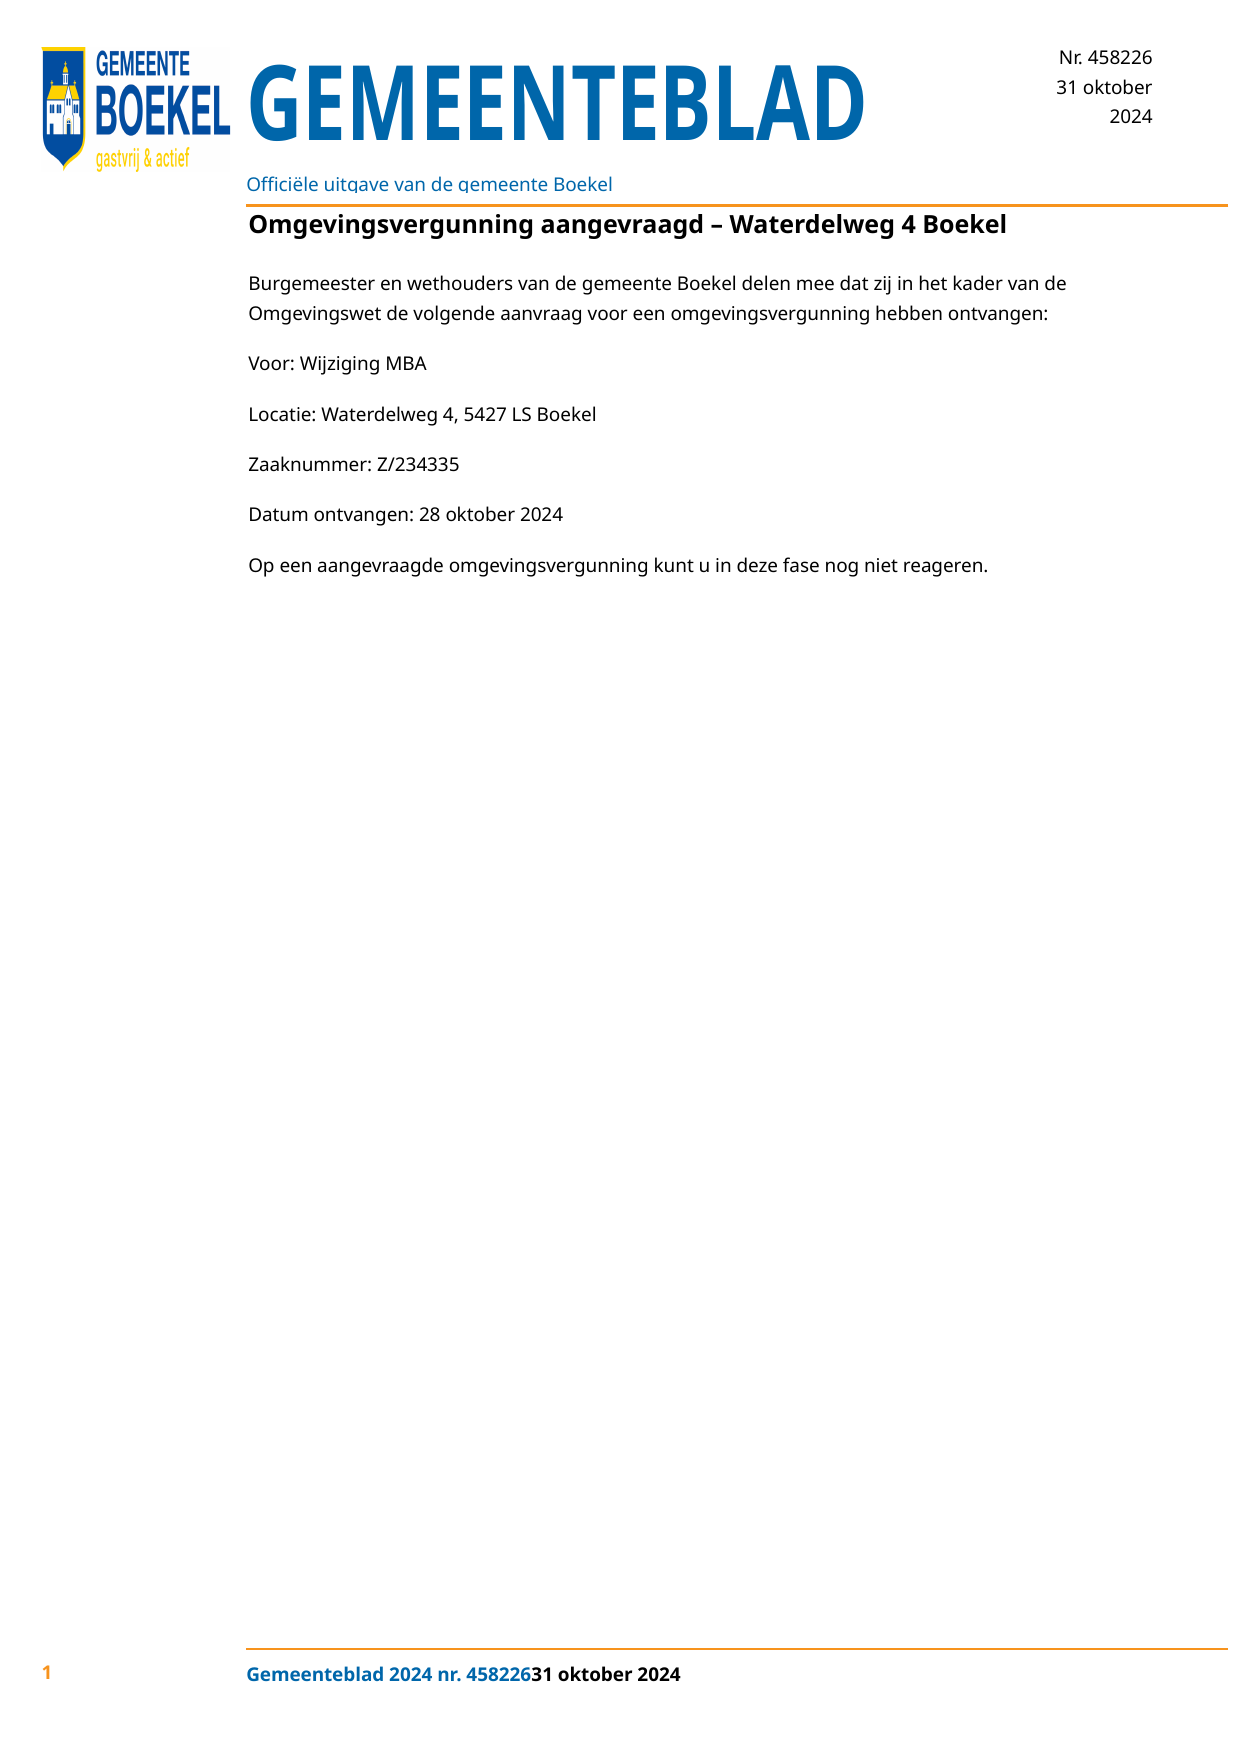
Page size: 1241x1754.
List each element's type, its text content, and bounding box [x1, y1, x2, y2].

picture [41, 47, 231, 172]
text Burgemeester en wethouders van de gemeente Boekel delen mee dat zij in het kader van de Omgevingswet de volgende aanvraag voor een omgevingsvergunning hebben ontvangen: [248, 270, 1152, 326]
text Op een aangevraagde omgevingsvergunning kunt u in deze fase nog niet reageren. [248, 552, 1152, 578]
text Locatie: Waterdelweg 4, 5427 LS Boekel [248, 401, 1152, 426]
text Zaaknummer: Z/234335 [248, 451, 1152, 477]
text Voor: Wijziging MBA [248, 350, 1152, 376]
text Datum ontvangen: 28 oktober 2024 [248, 502, 1152, 527]
text Omgevingsvergunning aangevraagd – Waterdelweg 4 Boekel [248, 207, 1152, 241]
